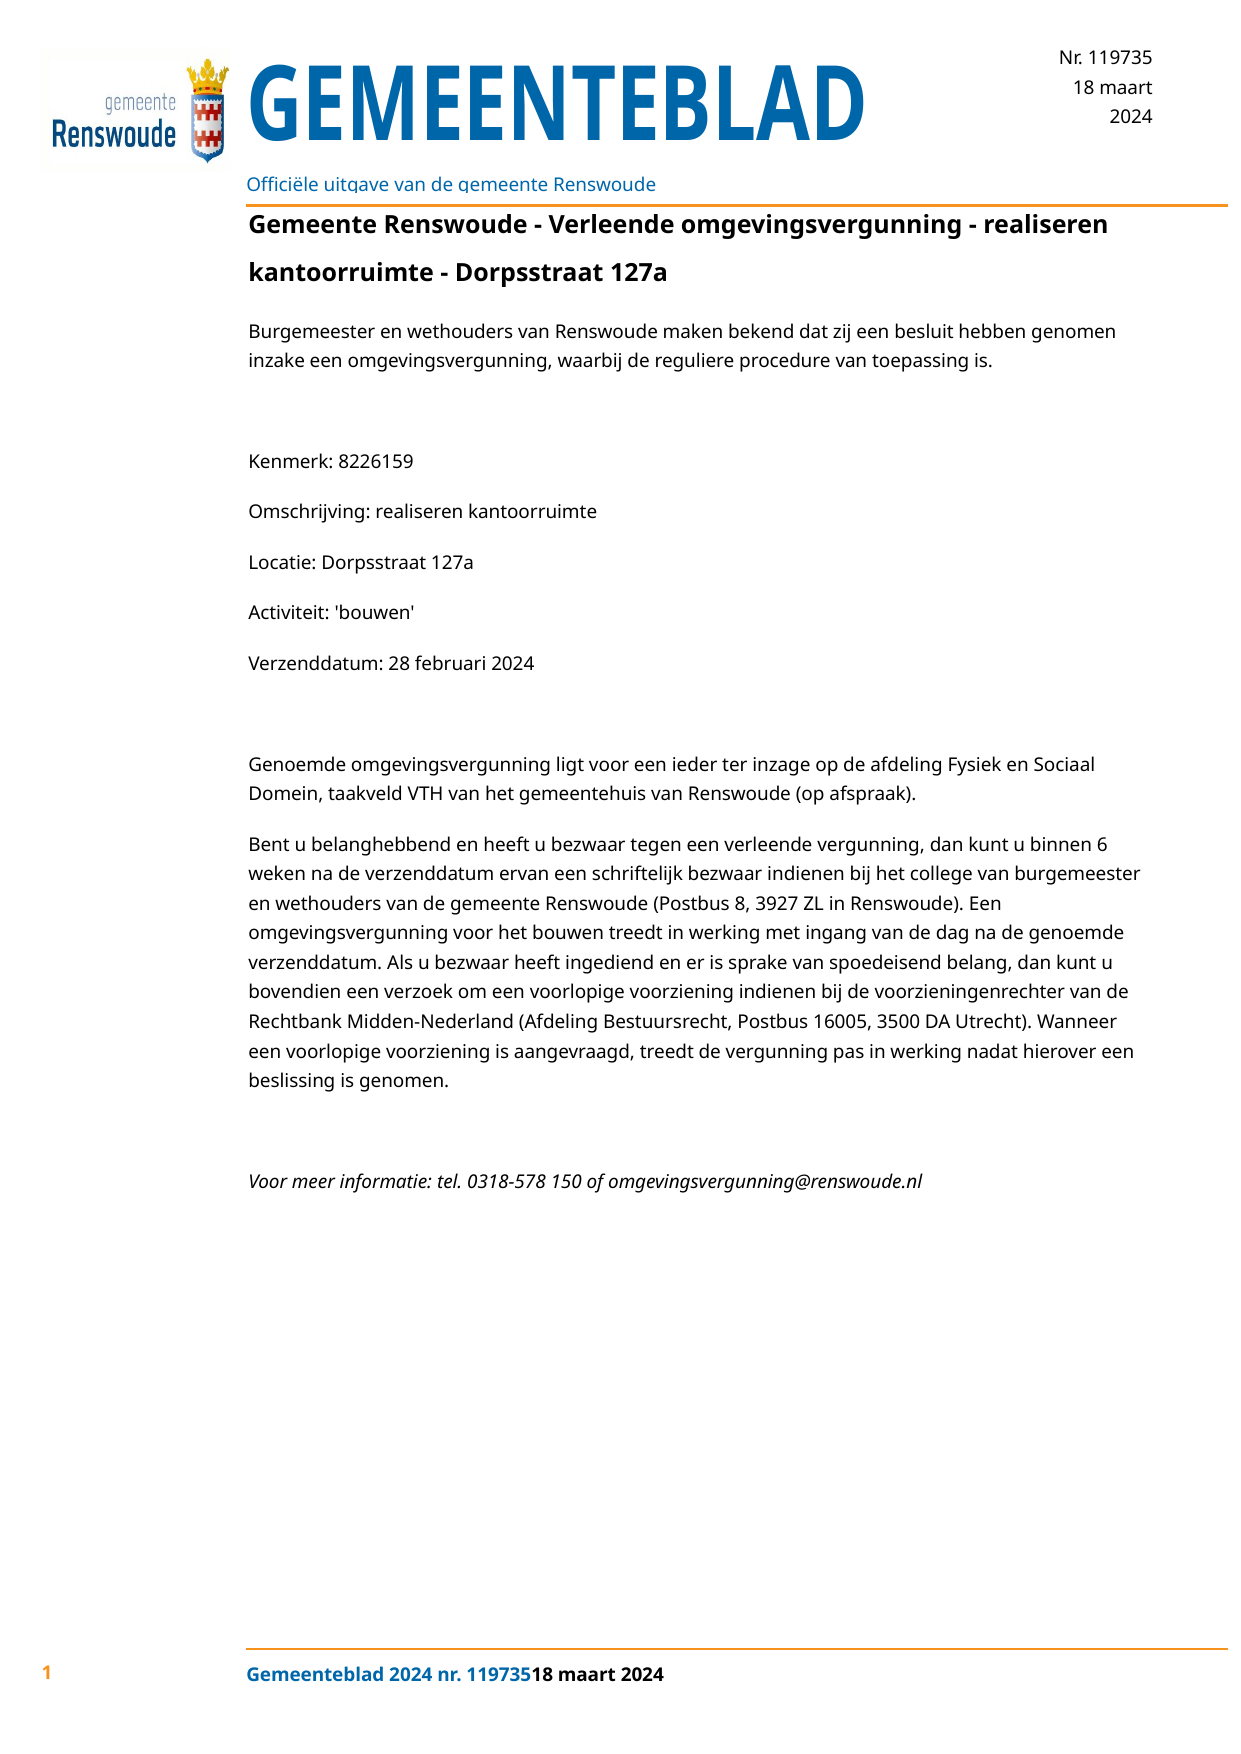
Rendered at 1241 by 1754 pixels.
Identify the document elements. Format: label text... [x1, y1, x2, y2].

picture [41, 47, 231, 172]
text Bent u belanghebbend en heeft u bezwaar tegen een verleende vergunning, dan kunt u binnen 6 weken na de verzenddatum ervan een schriftelijk bezwaar indienen bij het college van burgemeester en wethouders van de gemeente Renswoude (Postbus 8, 3927 ZL in Renswoude). Een omgevingsvergunning voor het bouwen treedt in werking met ingang van de dag na de genoemde verzenddatum. Als u bezwaar heeft ingediend en er is sprake van spoedeisend belang, dan kunt u bovendien een verzoek om een voorlopige voorziening indienen bij de voorzieningenrechter van de Rechtbank Midden-Nederland (Afdeling Bestuursrecht, Postbus 16005, 3500 DA Utrecht). Wanneer een voorlopige voorziening is aangevraagd, treedt de vergunning pas in werking nadat hierover een beslissing is genomen. [248, 831, 1152, 1093]
text Verzenddatum: 28 februari 2024 [248, 650, 1152, 676]
text Activiteit: 'bouwen' [248, 599, 1152, 625]
text Voor meer informatie: tel. 0318-578 150 of omgevingsvergunning@renswoude.nl [248, 1168, 1152, 1194]
text Locatie: Dorpsstraat 127a [248, 549, 1152, 575]
text Kenmerk: 8226159 [248, 448, 1152, 474]
text Genoemde omgevingsvergunning ligt voor een ieder ter inzage op de afdeling Fysiek en Sociaal Domein, taakveld VTH van het gemeentehuis van Renswoude (op afspraak). [248, 751, 1152, 806]
text Gemeente Renswoude - Verleende omgevingsvergunning - realiseren kantoorruimte - Dorpsstraat 127a [248, 207, 1152, 288]
text Omschrijving: realiseren kantoorruimte [248, 499, 1152, 524]
text Burgemeester en wethouders van Renswoude maken bekend dat zij een besluit hebben genomen inzake een omgevingsvergunning, waarbij de reguliere procedure van toepassing is. [248, 318, 1152, 373]
